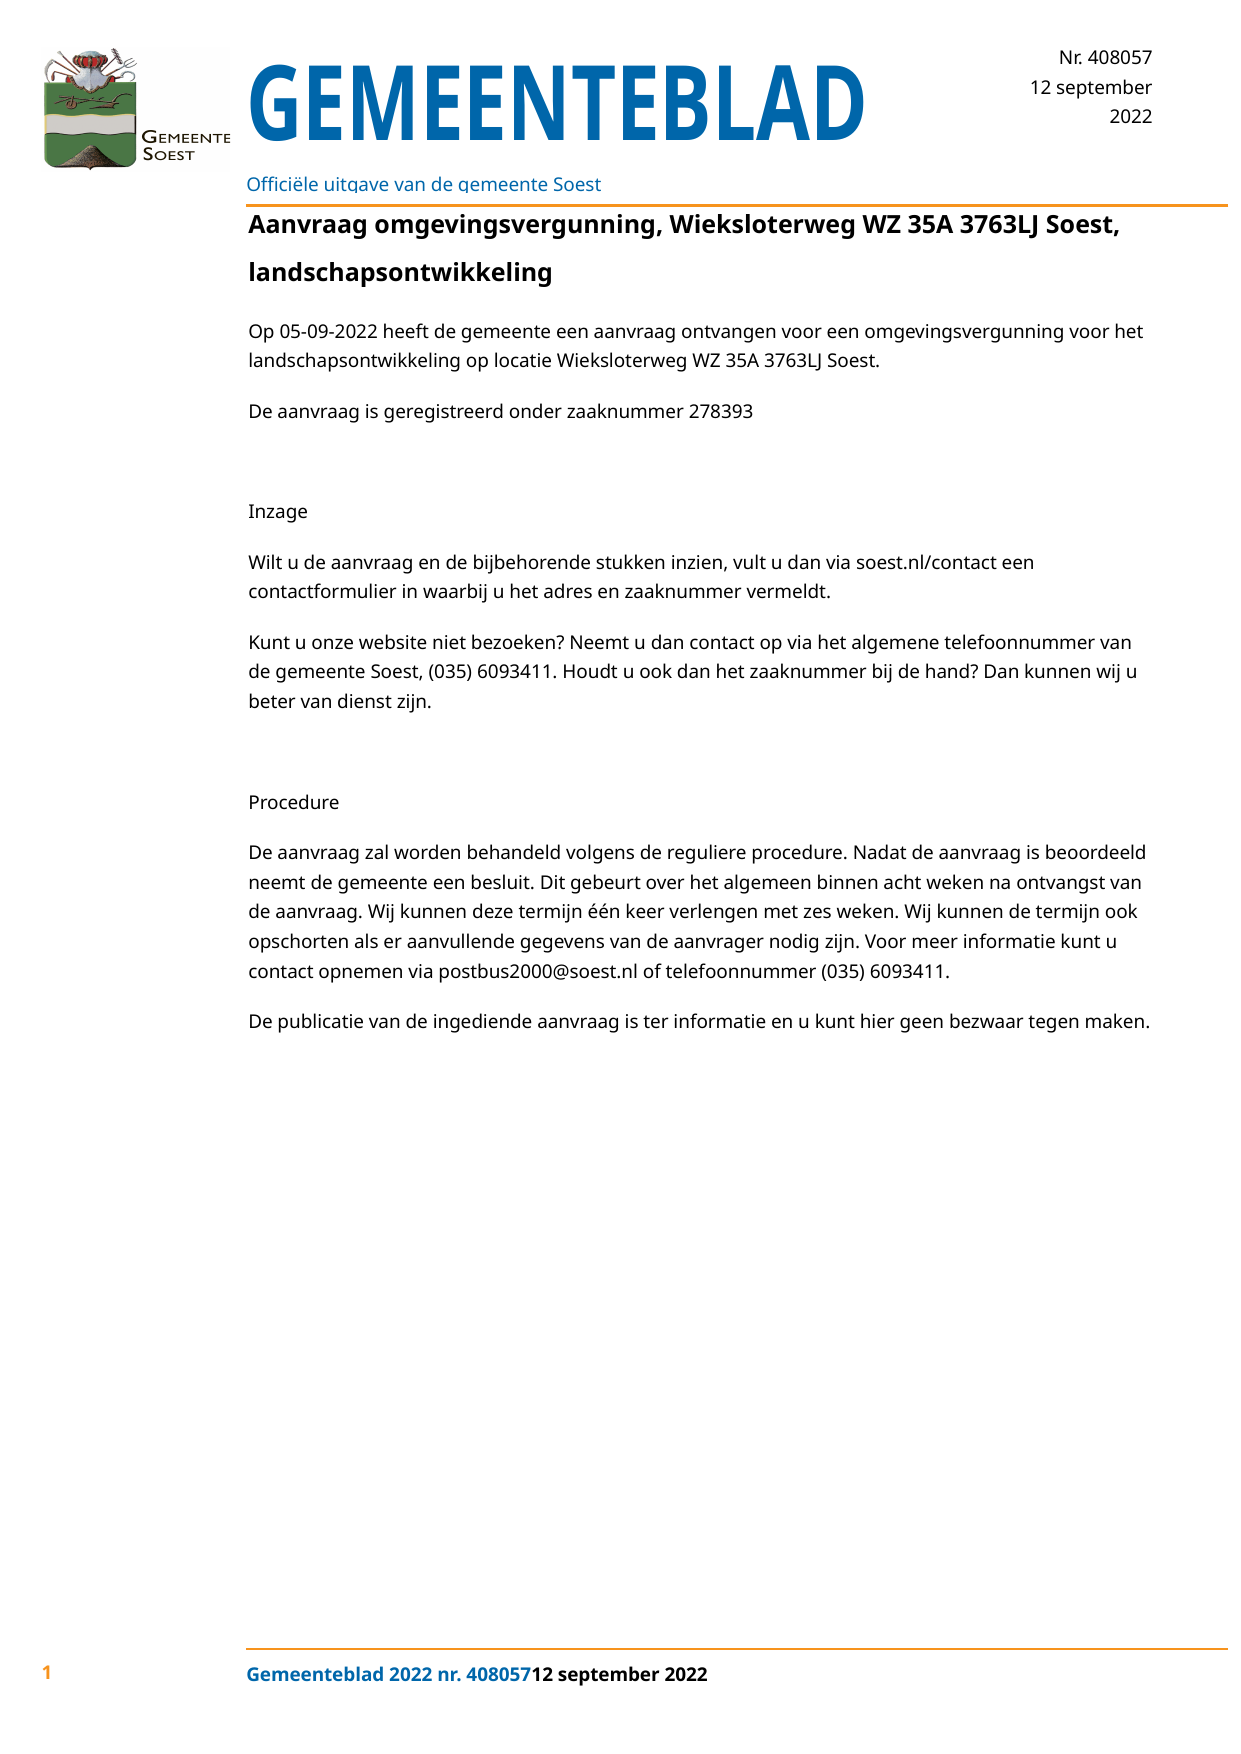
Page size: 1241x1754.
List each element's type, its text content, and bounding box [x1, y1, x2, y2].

text Op 05-09-2022 heeft de gemeente een aanvraag ontvangen voor een omgevingsvergunning voor het landschapsontwikkeling op locatie Wieksloterweg WZ 35A 3763LJ Soest. [248, 318, 1152, 373]
text De aanvraag zal worden behandeld volgens de reguliere procedure. Nadat de aanvraag is beoordeeld neemt de gemeente een besluit. Dit gebeurt over het algemeen binnen acht weken na ontvangst van de aanvraag. Wij kunnen deze termijn één keer verlengen met zes weken. Wij kunnen de termijn ook opschorten als er aanvullende gegevens van de aanvrager nodig zijn. Voor meer informatie kunt u contact opnemen via postbus2000@soest.nl of telefoonnummer (035) 6093411. [248, 839, 1152, 984]
text De aanvraag is geregistreerd onder zaaknummer 278393 [248, 398, 1152, 424]
text Wilt u de aanvraag en de bijbehorende stukken inzien, vult u dan via soest.nl/contact een contactformulier in waarbij u het adres en zaaknummer vermeldt. [248, 549, 1152, 604]
text Kunt u onze website niet bezoeken? Neemt u dan contact op via het algemene telefoonnummer van de gemeente Soest, (035) 6093411. Houdt u ook dan het zaaknummer bij de hand? Dan kunnen wij u beter van dienst zijn. [248, 629, 1152, 714]
text De publicatie van de ingediende aanvraag is ter informatie en u kunt hier geen bezwaar tegen maken. [248, 1008, 1152, 1034]
picture [41, 47, 231, 172]
text Inzage [248, 499, 1152, 524]
text Aanvraag omgevingsvergunning, Wieksloterweg WZ 35A 3763LJ Soest, landschapsontwikkeling [248, 207, 1152, 288]
text Procedure [248, 789, 1152, 815]
